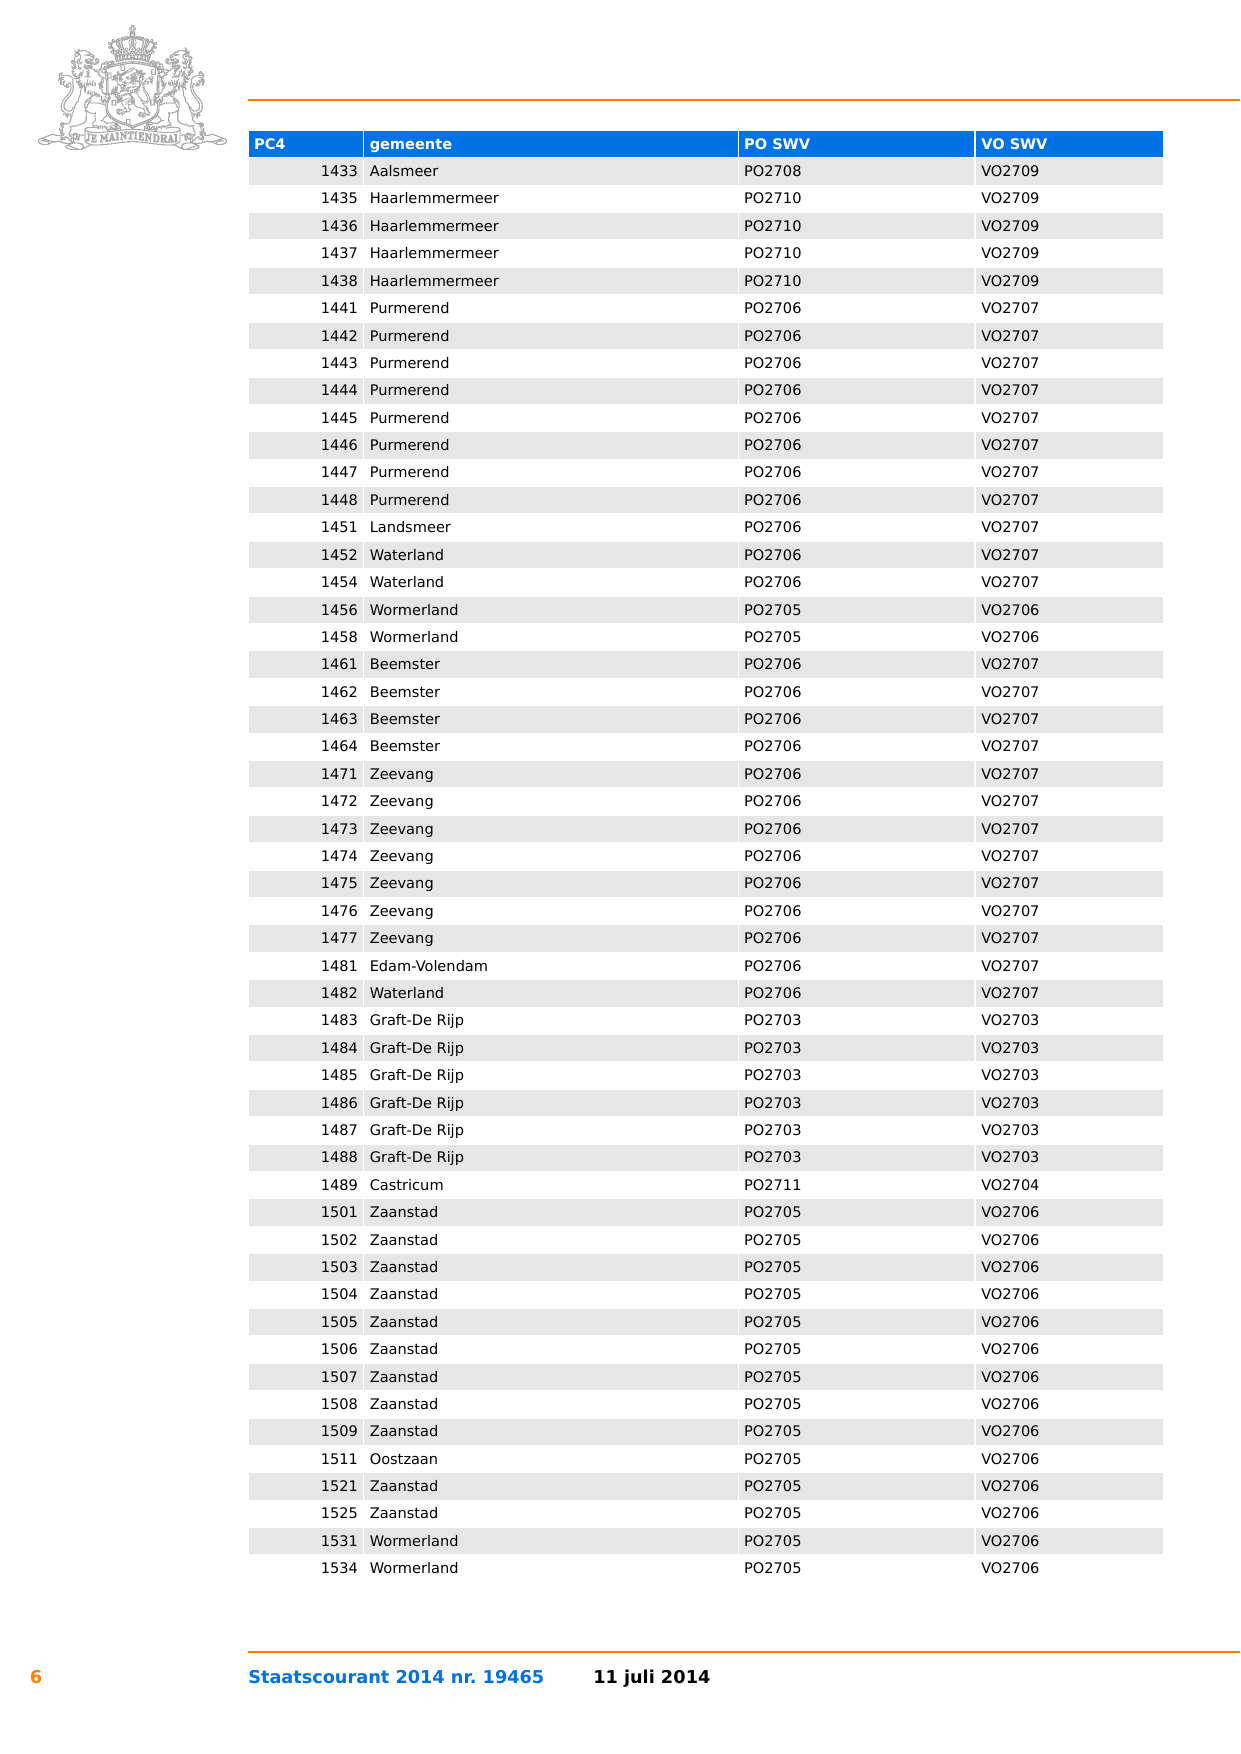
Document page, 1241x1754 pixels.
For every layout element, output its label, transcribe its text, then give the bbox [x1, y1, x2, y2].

table_cell PO2705 [739, 1309, 974, 1335]
table_cell VO2706 [976, 1227, 1163, 1253]
table_cell 1464 [249, 734, 363, 760]
table_cell Aalsmeer [364, 158, 738, 185]
table_cell 1484 [249, 1035, 363, 1061]
table_cell VO2707 [976, 378, 1163, 404]
table_cell VO2703 [976, 1008, 1163, 1034]
table_cell Zaanstad [364, 1501, 738, 1527]
table_cell Purmerend [364, 378, 738, 404]
table_cell 1435 [249, 186, 363, 212]
table_cell Oostzaan [364, 1446, 738, 1472]
table_cell PO2706 [739, 569, 974, 596]
table_header VO SWV [976, 131, 1163, 157]
table_cell Zaanstad [364, 1391, 738, 1417]
table_cell 1504 [249, 1282, 363, 1308]
table_cell 1451 [249, 515, 363, 541]
table_cell 1486 [249, 1090, 363, 1116]
table_cell PO2706 [739, 378, 974, 404]
table_cell VO2707 [976, 789, 1163, 815]
table_cell PO2706 [739, 651, 974, 678]
table_cell PO2706 [739, 898, 974, 924]
table_cell Waterland [364, 980, 738, 1007]
table_cell PO2706 [739, 789, 974, 815]
table_cell PO2706 [739, 679, 974, 705]
table_cell Zaanstad [364, 1336, 738, 1363]
table_cell VO2703 [976, 1117, 1163, 1143]
table_cell PO2706 [739, 405, 974, 431]
table_cell VO2707 [976, 980, 1163, 1007]
table_cell Waterland [364, 542, 738, 568]
table_cell 1525 [249, 1501, 363, 1527]
table_header PO SWV [739, 131, 974, 157]
table_cell Graft-De Rijp [364, 1008, 738, 1034]
table_cell Zeevang [364, 843, 738, 869]
table_cell PO2706 [739, 843, 974, 869]
table_cell PO2703 [739, 1145, 974, 1171]
table_cell PO2705 [739, 1501, 974, 1527]
table_cell 1483 [249, 1008, 363, 1034]
table_cell Zeevang [364, 761, 738, 787]
table_cell Wormerland [364, 1528, 738, 1554]
table_cell Purmerend [364, 432, 738, 459]
table_cell 1452 [249, 542, 363, 568]
table_cell VO2707 [976, 953, 1163, 979]
table_cell VO2707 [976, 734, 1163, 760]
table_cell 1485 [249, 1063, 363, 1089]
table_cell Zaanstad [364, 1254, 738, 1281]
table_cell 1471 [249, 761, 363, 787]
table_cell VO2707 [976, 350, 1163, 376]
table_cell PO2706 [739, 515, 974, 541]
table_cell Purmerend [364, 460, 738, 486]
table_cell VO2706 [976, 1446, 1163, 1472]
table_cell VO2707 [976, 542, 1163, 568]
table_cell 1502 [249, 1227, 363, 1253]
table_cell 1441 [249, 295, 363, 322]
table_cell VO2707 [976, 898, 1163, 924]
table_cell Zeevang [364, 925, 738, 952]
table_cell 1438 [249, 268, 363, 294]
table_cell 1534 [249, 1556, 363, 1582]
table_cell Zaanstad [364, 1227, 738, 1253]
table_cell 1444 [249, 378, 363, 404]
table_cell 1463 [249, 706, 363, 733]
table_cell Purmerend [364, 323, 738, 349]
table_cell PO2711 [739, 1172, 974, 1198]
table_cell VO2709 [976, 213, 1163, 239]
table_cell VO2703 [976, 1145, 1163, 1171]
table_cell 1473 [249, 816, 363, 842]
table_cell Purmerend [364, 295, 738, 322]
table_cell PO2705 [739, 1528, 974, 1554]
table_cell VO2707 [976, 925, 1163, 952]
table_cell 1474 [249, 843, 363, 869]
table_cell VO2707 [976, 679, 1163, 705]
table_cell Zeevang [364, 871, 738, 897]
table_cell VO2707 [976, 569, 1163, 596]
table_cell 1509 [249, 1419, 363, 1445]
table_cell PO2706 [739, 323, 974, 349]
table_cell 1456 [249, 597, 363, 623]
table_cell VO2707 [976, 323, 1163, 349]
table_cell PO2705 [739, 1419, 974, 1445]
table_cell Waterland [364, 569, 738, 596]
table_cell VO2707 [976, 761, 1163, 787]
table_cell PO2706 [739, 734, 974, 760]
table_cell 1487 [249, 1117, 363, 1143]
table_cell 1433 [249, 158, 363, 185]
table_cell Castricum [364, 1172, 738, 1198]
table_cell VO2707 [976, 295, 1163, 322]
table_cell PO2706 [739, 816, 974, 842]
table_cell VO2706 [976, 1473, 1163, 1500]
table_cell VO2707 [976, 460, 1163, 486]
table_cell PO2705 [739, 1446, 974, 1472]
table_cell 1477 [249, 925, 363, 952]
table_cell Zeevang [364, 789, 738, 815]
table_cell PO2706 [739, 925, 974, 952]
table_cell VO2709 [976, 241, 1163, 267]
table_cell Graft-De Rijp [364, 1145, 738, 1171]
table_cell PO2706 [739, 295, 974, 322]
table_cell PO2705 [739, 1336, 974, 1363]
table_cell Beemster [364, 734, 738, 760]
table_cell PO2705 [739, 1254, 974, 1281]
table_cell 1508 [249, 1391, 363, 1417]
table_cell VO2706 [976, 1419, 1163, 1445]
table_cell Purmerend [364, 405, 738, 431]
table_cell VO2706 [976, 1501, 1163, 1527]
table_header gemeente [364, 131, 738, 157]
table_cell VO2706 [976, 1282, 1163, 1308]
table_cell PO2706 [739, 980, 974, 1007]
table_cell 1437 [249, 241, 363, 267]
table_cell VO2706 [976, 1199, 1163, 1226]
table_cell VO2703 [976, 1063, 1163, 1089]
table_cell PO2708 [739, 158, 974, 185]
table_cell PO2706 [739, 953, 974, 979]
table_cell Purmerend [364, 487, 738, 513]
table_cell 1445 [249, 405, 363, 431]
table_cell 1476 [249, 898, 363, 924]
picture [38, 25, 227, 150]
table_cell PO2705 [739, 597, 974, 623]
table_cell PO2705 [739, 1473, 974, 1500]
table_cell VO2709 [976, 158, 1163, 185]
table_cell VO2706 [976, 1528, 1163, 1554]
table_cell 1503 [249, 1254, 363, 1281]
table_cell 1448 [249, 487, 363, 513]
table_cell 1511 [249, 1446, 363, 1472]
table_cell PO2705 [739, 1391, 974, 1417]
table_cell Haarlemmermeer [364, 268, 738, 294]
table_cell Beemster [364, 651, 738, 678]
table_cell PO2703 [739, 1035, 974, 1061]
table_cell PO2705 [739, 1282, 974, 1308]
table_cell PO2706 [739, 871, 974, 897]
table_cell 1489 [249, 1172, 363, 1198]
table_cell VO2707 [976, 432, 1163, 459]
table_cell Beemster [364, 679, 738, 705]
table_cell PO2706 [739, 432, 974, 459]
table_cell PO2705 [739, 1199, 974, 1226]
table_cell Zaanstad [364, 1309, 738, 1335]
table_cell Haarlemmermeer [364, 186, 738, 212]
table_cell Zaanstad [364, 1282, 738, 1308]
table_cell Zeevang [364, 816, 738, 842]
table_cell PO2706 [739, 460, 974, 486]
table_cell Zaanstad [364, 1419, 738, 1445]
table_cell Wormerland [364, 1556, 738, 1582]
table_cell VO2706 [976, 1254, 1163, 1281]
table_cell VO2707 [976, 816, 1163, 842]
table_cell 1443 [249, 350, 363, 376]
table_cell 1531 [249, 1528, 363, 1554]
table_cell VO2706 [976, 597, 1163, 623]
table_cell 1475 [249, 871, 363, 897]
table_cell 1472 [249, 789, 363, 815]
table_cell PO2703 [739, 1063, 974, 1089]
table_cell VO2707 [976, 405, 1163, 431]
table_cell PO2710 [739, 268, 974, 294]
table_cell VO2706 [976, 624, 1163, 650]
table_cell PO2703 [739, 1117, 974, 1143]
table_cell VO2707 [976, 651, 1163, 678]
table_cell Wormerland [364, 624, 738, 650]
table_cell VO2707 [976, 515, 1163, 541]
table_cell PO2706 [739, 487, 974, 513]
table_cell VO2706 [976, 1556, 1163, 1582]
table_cell VO2706 [976, 1364, 1163, 1390]
table_cell 1521 [249, 1473, 363, 1500]
table_cell 1462 [249, 679, 363, 705]
table_cell PO2706 [739, 542, 974, 568]
table_cell Zaanstad [364, 1364, 738, 1390]
table_cell Landsmeer [364, 515, 738, 541]
table_cell Beemster [364, 706, 738, 733]
table_cell PO2710 [739, 213, 974, 239]
table_cell 1501 [249, 1199, 363, 1226]
table_cell VO2703 [976, 1035, 1163, 1061]
table_cell Graft-De Rijp [364, 1035, 738, 1061]
table_cell PO2705 [739, 1364, 974, 1390]
table_cell 1505 [249, 1309, 363, 1335]
table_cell Zeevang [364, 898, 738, 924]
table_cell 1488 [249, 1145, 363, 1171]
table_cell Zaanstad [364, 1473, 738, 1500]
table_cell Haarlemmermeer [364, 213, 738, 239]
table_cell Zaanstad [364, 1199, 738, 1226]
table_cell PO2706 [739, 761, 974, 787]
table_cell 1482 [249, 980, 363, 1007]
table_cell 1454 [249, 569, 363, 596]
table_header PC4 [249, 131, 363, 157]
table_cell VO2707 [976, 706, 1163, 733]
table_cell PO2705 [739, 1227, 974, 1253]
table_cell Graft-De Rijp [364, 1090, 738, 1116]
table_cell PO2705 [739, 1556, 974, 1582]
table_cell VO2706 [976, 1391, 1163, 1417]
table_cell VO2709 [976, 186, 1163, 212]
table_cell VO2706 [976, 1309, 1163, 1335]
table_cell PO2705 [739, 624, 974, 650]
table_cell VO2704 [976, 1172, 1163, 1198]
table_cell 1507 [249, 1364, 363, 1390]
table_cell 1447 [249, 460, 363, 486]
table_cell Haarlemmermeer [364, 241, 738, 267]
table_cell 1481 [249, 953, 363, 979]
table_cell 1461 [249, 651, 363, 678]
table_cell 1506 [249, 1336, 363, 1363]
table_cell 1442 [249, 323, 363, 349]
table_cell Graft-De Rijp [364, 1117, 738, 1143]
table_cell Graft-De Rijp [364, 1063, 738, 1089]
table_cell VO2707 [976, 871, 1163, 897]
table_cell PO2703 [739, 1090, 974, 1116]
table_cell PO2706 [739, 350, 974, 376]
table_cell 1436 [249, 213, 363, 239]
table_cell VO2703 [976, 1090, 1163, 1116]
table_cell PO2703 [739, 1008, 974, 1034]
table_cell PO2706 [739, 706, 974, 733]
table_cell VO2707 [976, 843, 1163, 869]
table_cell VO2707 [976, 487, 1163, 513]
table_cell PO2710 [739, 241, 974, 267]
table_cell 1458 [249, 624, 363, 650]
table_cell VO2706 [976, 1336, 1163, 1363]
table_cell PO2710 [739, 186, 974, 212]
table_cell Purmerend [364, 350, 738, 376]
table_cell 1446 [249, 432, 363, 459]
table_cell Edam-Volendam [364, 953, 738, 979]
table_cell VO2709 [976, 268, 1163, 294]
table_cell Wormerland [364, 597, 738, 623]
